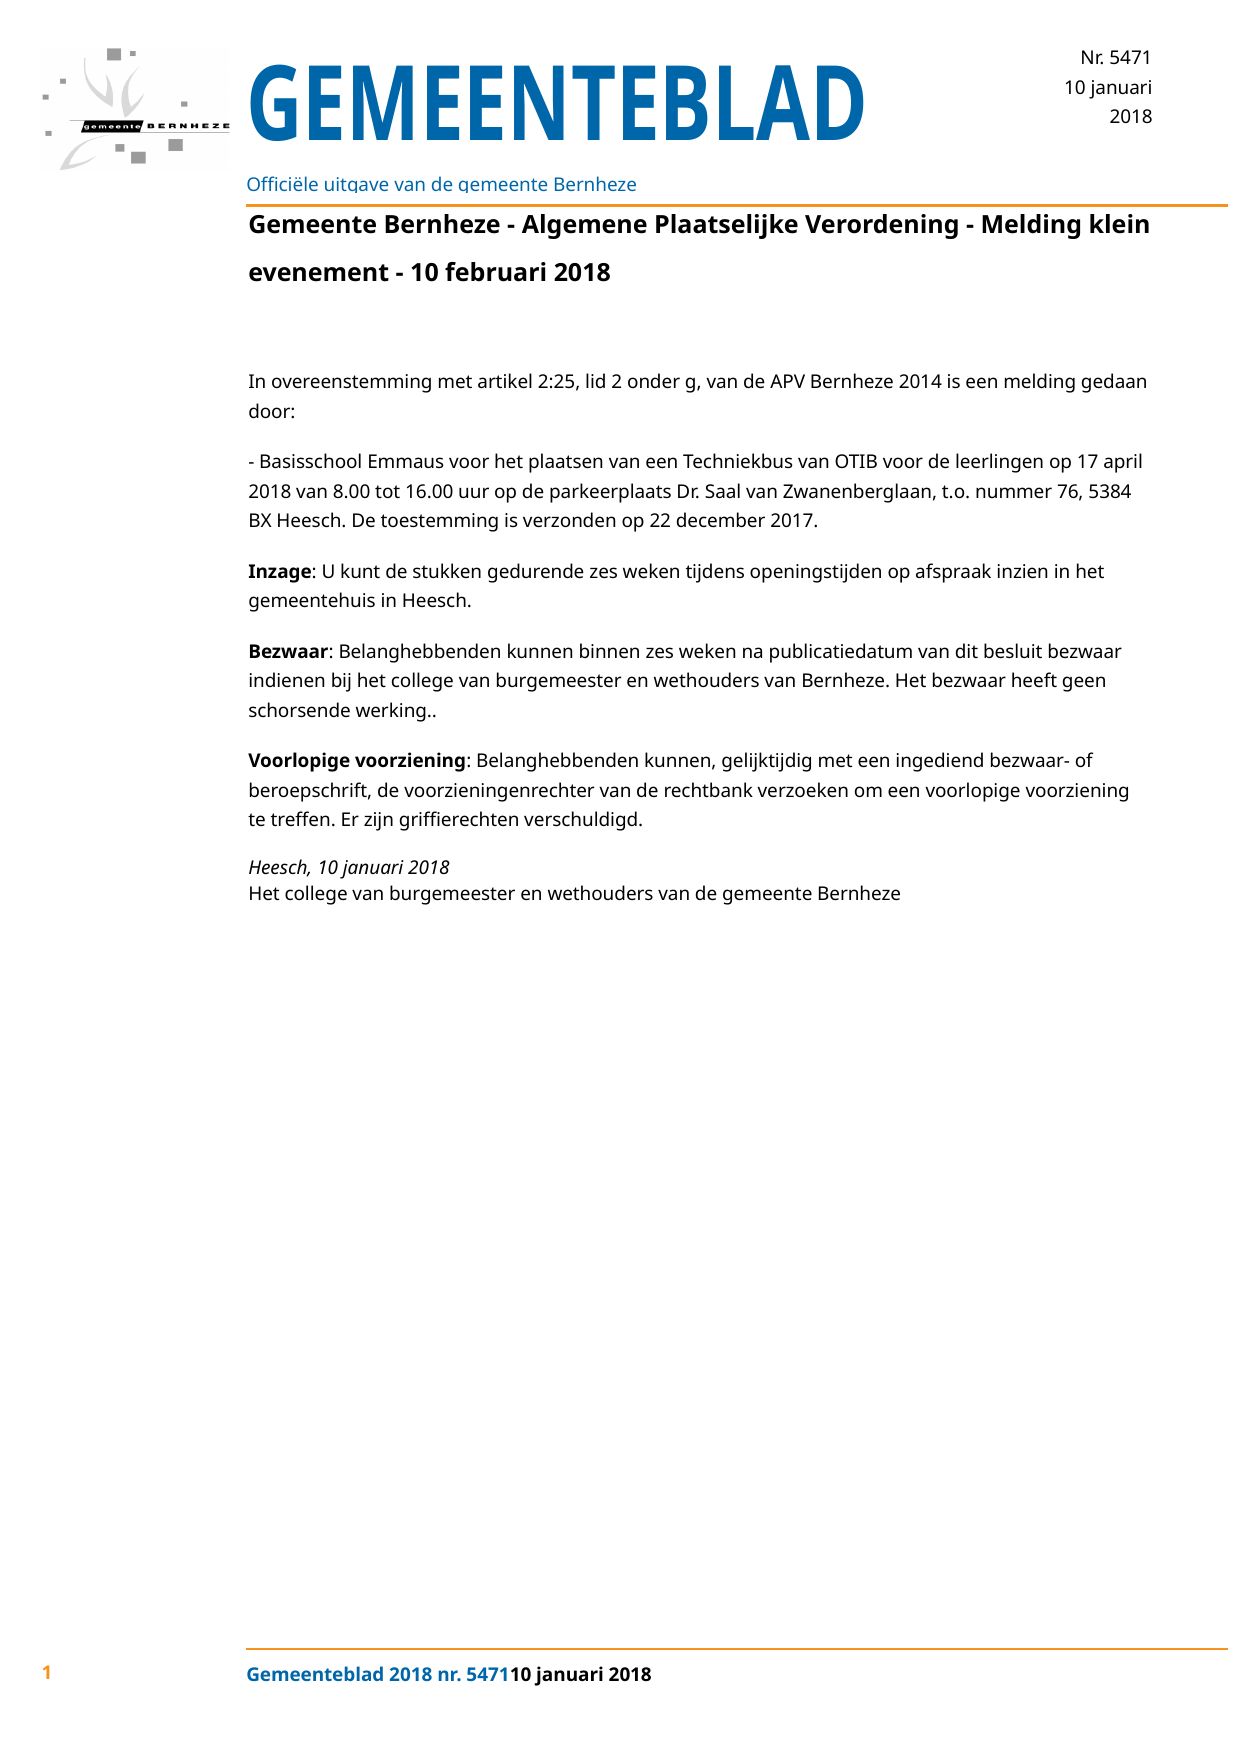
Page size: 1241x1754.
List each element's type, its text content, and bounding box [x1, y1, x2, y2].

text Bezwaar: Belanghebbenden kunnen binnen zes weken na publicatiedatum van dit besluit bezwaar indienen bij het college van burgemeester en wethouders van Bernheze. Het bezwaar heeft geen schorsende werking.. [248, 638, 1152, 723]
text Het college van burgemeester en wethouders van de gemeente Bernheze [248, 880, 1152, 906]
text Gemeente Bernheze - Algemene Plaatselijke Verordening - Melding klein evenement - 10 februari 2018 [248, 207, 1152, 288]
text Voorlopige voorziening: Belanghebbenden kunnen, gelijktijdig met een ingediend bezwaar- of beroepschrift, de voorzieningenrechter van de rechtbank verzoeken om een voorlopige voorziening te treffen. Er zijn griffierechten verschuldigd. [248, 747, 1152, 832]
text In overeenstemming met artikel 2:25, lid 2 onder g, van de APV Bernheze 2014 is een melding gedaan door: [248, 368, 1152, 424]
text Inzage: U kunt de stukken gedurende zes weken tijdens openingstijden op afspraak inzien in het gemeentehuis in Heesch. [248, 558, 1152, 613]
picture [41, 47, 231, 172]
text Heesch, 10 januari 2018 [248, 854, 1152, 880]
text - Basisschool Emmaus voor het plaatsen van een Techniekbus van OTIB voor de leerlingen op 17 april 2018 van 8.00 tot 16.00 uur op de parkeerplaats Dr. Saal van Zwanenberglaan, t.o. nummer 76, 5384 BX Heesch. De toestemming is verzonden op 22 december 2017. [248, 448, 1152, 533]
